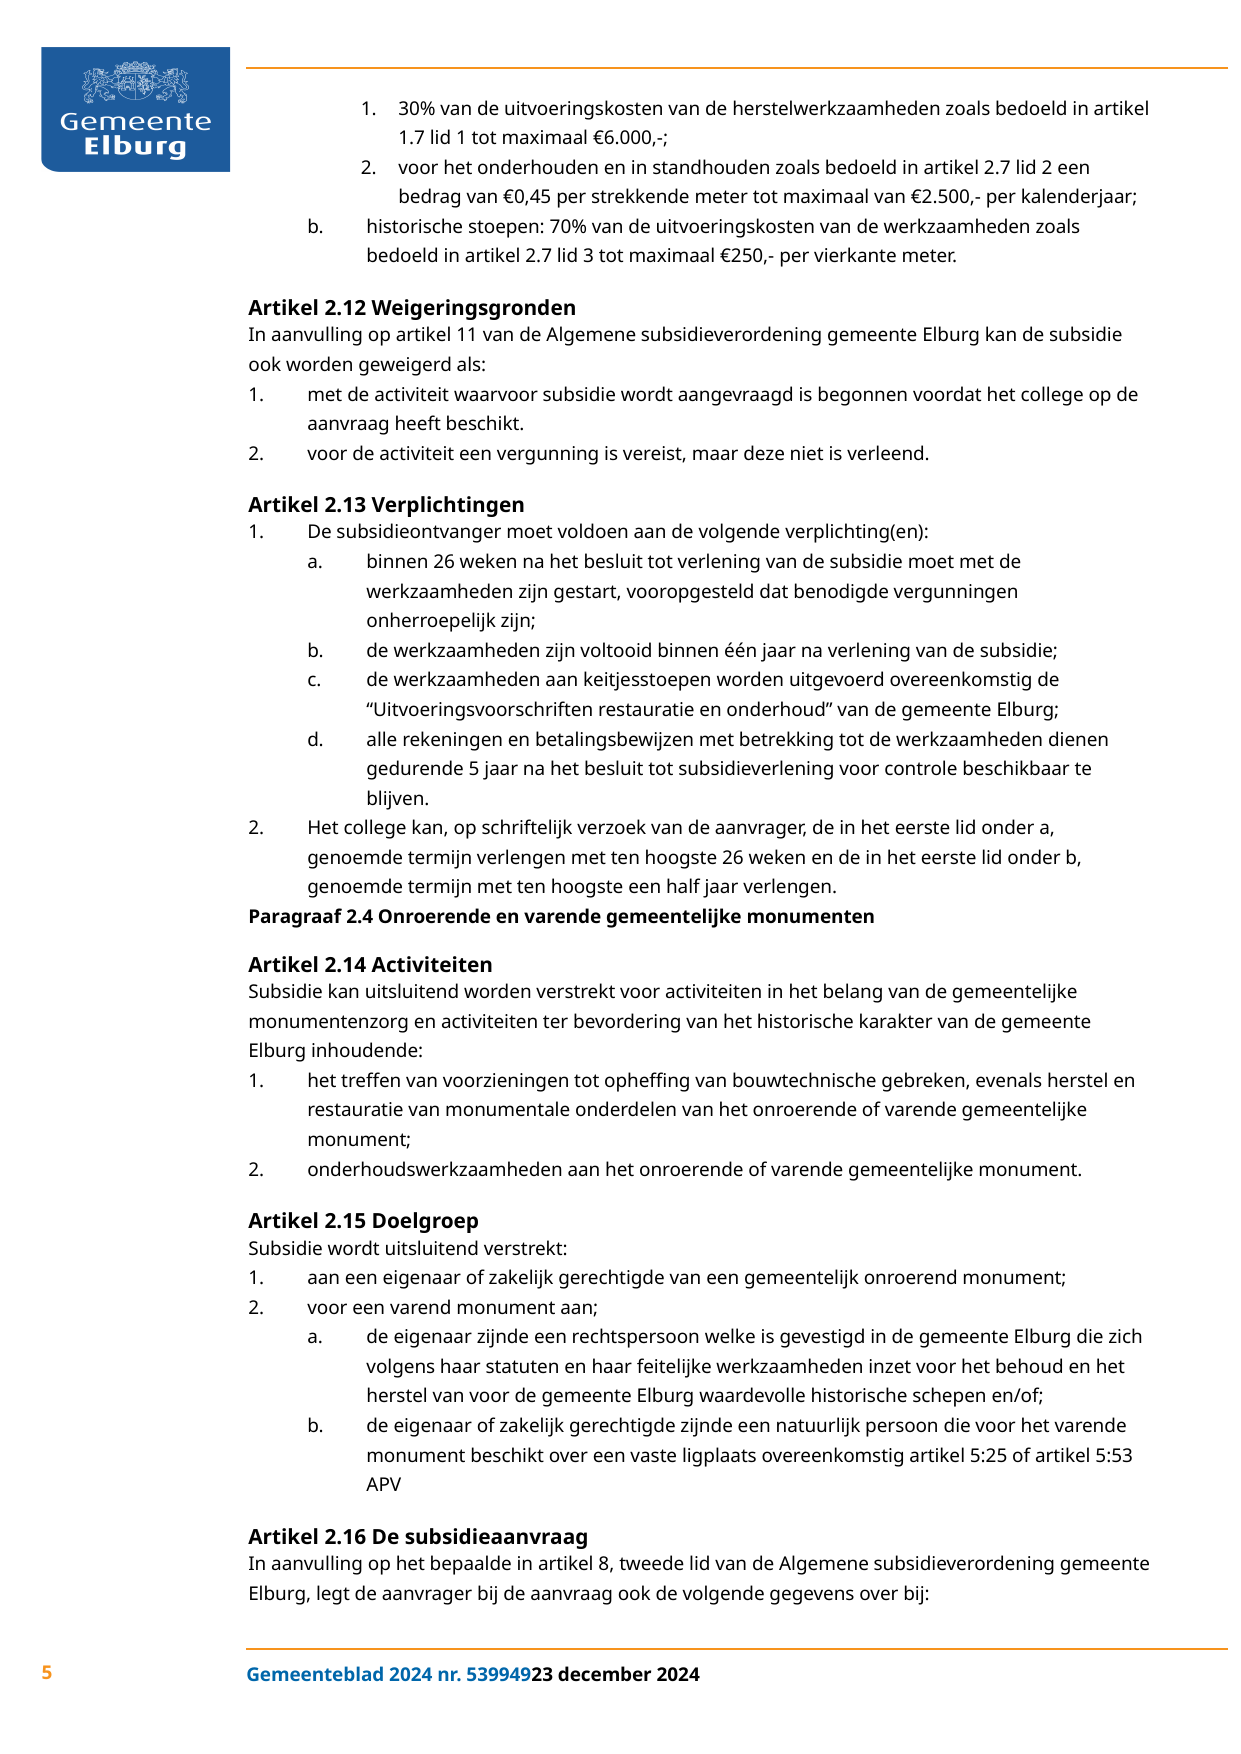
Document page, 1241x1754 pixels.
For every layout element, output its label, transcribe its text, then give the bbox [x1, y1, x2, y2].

list het treffen van voorzieningen tot opheffing van bouwtechnische gebreken, evenals herstel en restauratie van monumentale onderdelen van het onroerende of varende gemeentelijke monument; [248, 1067, 1152, 1152]
text In aanvulling op artikel 11 van de Algemene subsidieverordening gemeente Elburg kan de subsidie ook worden geweigerd als: [248, 322, 1152, 377]
text Subsidie wordt uitsluitend verstrekt: [248, 1235, 1152, 1260]
list historische stoepen: 70% van de uitvoeringskosten van de werkzaamheden zoals bedoeld in artikel 2.7 lid 3 tot maximaal €250,- per vierkante meter. [307, 213, 1152, 268]
list met de activiteit waarvoor subsidie wordt aangevraagd is begonnen voordat het college op de aanvraag heeft beschikt. [248, 381, 1152, 436]
list binnen 26 weken na het besluit tot verlening van de subsidie moet met de werkzaamheden zijn gestart, vooropgesteld dat benodigde vergunningen onherroepelijk zijn; [307, 548, 1152, 633]
list Het college kan, op schriftelijk verzoek van de aanvrager, de in het eerste lid onder a, genoemde termijn verlengen met ten hoogste 26 weken en de in het eerste lid onder b, genoemde termijn met ten hoogste een half jaar verlengen. [248, 814, 1152, 899]
list aan een eigenaar of zakelijk gerechtigde van een gemeentelijk onroerend monument; [248, 1264, 1152, 1290]
list voor het onderhouden en in standhouden zoals bedoeld in artikel 2.7 lid 2 een bedrag van €0,45 per strekkende meter tot maximaal van €2.500,- per kalenderjaar; [361, 154, 1152, 209]
list voor een varend monument aan; [248, 1294, 1152, 1319]
list de eigenaar zijnde een rechtspersoon welke is gevestigd in de gemeente Elburg die zich volgens haar statuten en haar feitelijke werkzaamheden inzet voor het behoud en het herstel van voor de gemeente Elburg waardevolle historische schepen en/of; [307, 1323, 1152, 1408]
picture [41, 47, 231, 172]
text Artikel 2.16 De subsidieaanvraag [248, 1522, 1152, 1550]
list onderhoudswerkzaamheden aan het onroerende of varende gemeentelijke monument. [248, 1156, 1152, 1182]
list alle rekeningen en betalingsbewijzen met betrekking tot de werkzaamheden dienen gedurende 5 jaar na het besluit tot subsidieverlening voor controle beschikbaar te blijven. [307, 726, 1152, 811]
text In aanvulling op het bepaalde in artikel 8, tweede lid van de Algemene subsidieverordening gemeente Elburg, legt de aanvrager bij de aanvraag ook de volgende gegevens over bij: [248, 1550, 1152, 1606]
text Paragraaf 2.4 Onroerende en varende gemeentelijke monumenten [248, 903, 1152, 929]
list De subsidieontvanger moet voldoen aan de volgende verplichting(en): [248, 519, 1152, 544]
text Artikel 2.13 Verplichtingen [248, 490, 1152, 519]
text Artikel 2.15 Doelgroep [248, 1206, 1152, 1235]
list de werkzaamheden aan keitjesstoepen worden uitgevoerd overeenkomstig de “Uitvoeringsvoorschriften restauratie en onderhoud” van de gemeente Elburg; [307, 667, 1152, 722]
text Subsidie kan uitsluitend worden verstrekt voor activiteiten in het belang van de gemeentelijke monumentenzorg en activiteiten ter bevordering van het historische karakter van de gemeente Elburg inhoudende: [248, 978, 1152, 1063]
list de werkzaamheden zijn voltooid binnen één jaar na verlening van de subsidie; [307, 637, 1152, 663]
list de eigenaar of zakelijk gerechtigde zijnde een natuurlijk persoon die voor het varende monument beschikt over een vaste ligplaats overeenkomstig artikel 5:25 of artikel 5:53 APV [307, 1412, 1152, 1497]
text Artikel 2.12 Weigeringsgronden [248, 293, 1152, 322]
list 30% van de uitvoeringskosten van de herstelwerkzaamheden zoals bedoeld in artikel 1.7 lid 1 tot maximaal €6.000,-; [361, 95, 1152, 150]
text Artikel 2.14 Activiteiten [248, 950, 1152, 978]
list voor de activiteit een vergunning is vereist, maar deze niet is verleend. [248, 440, 1152, 466]
